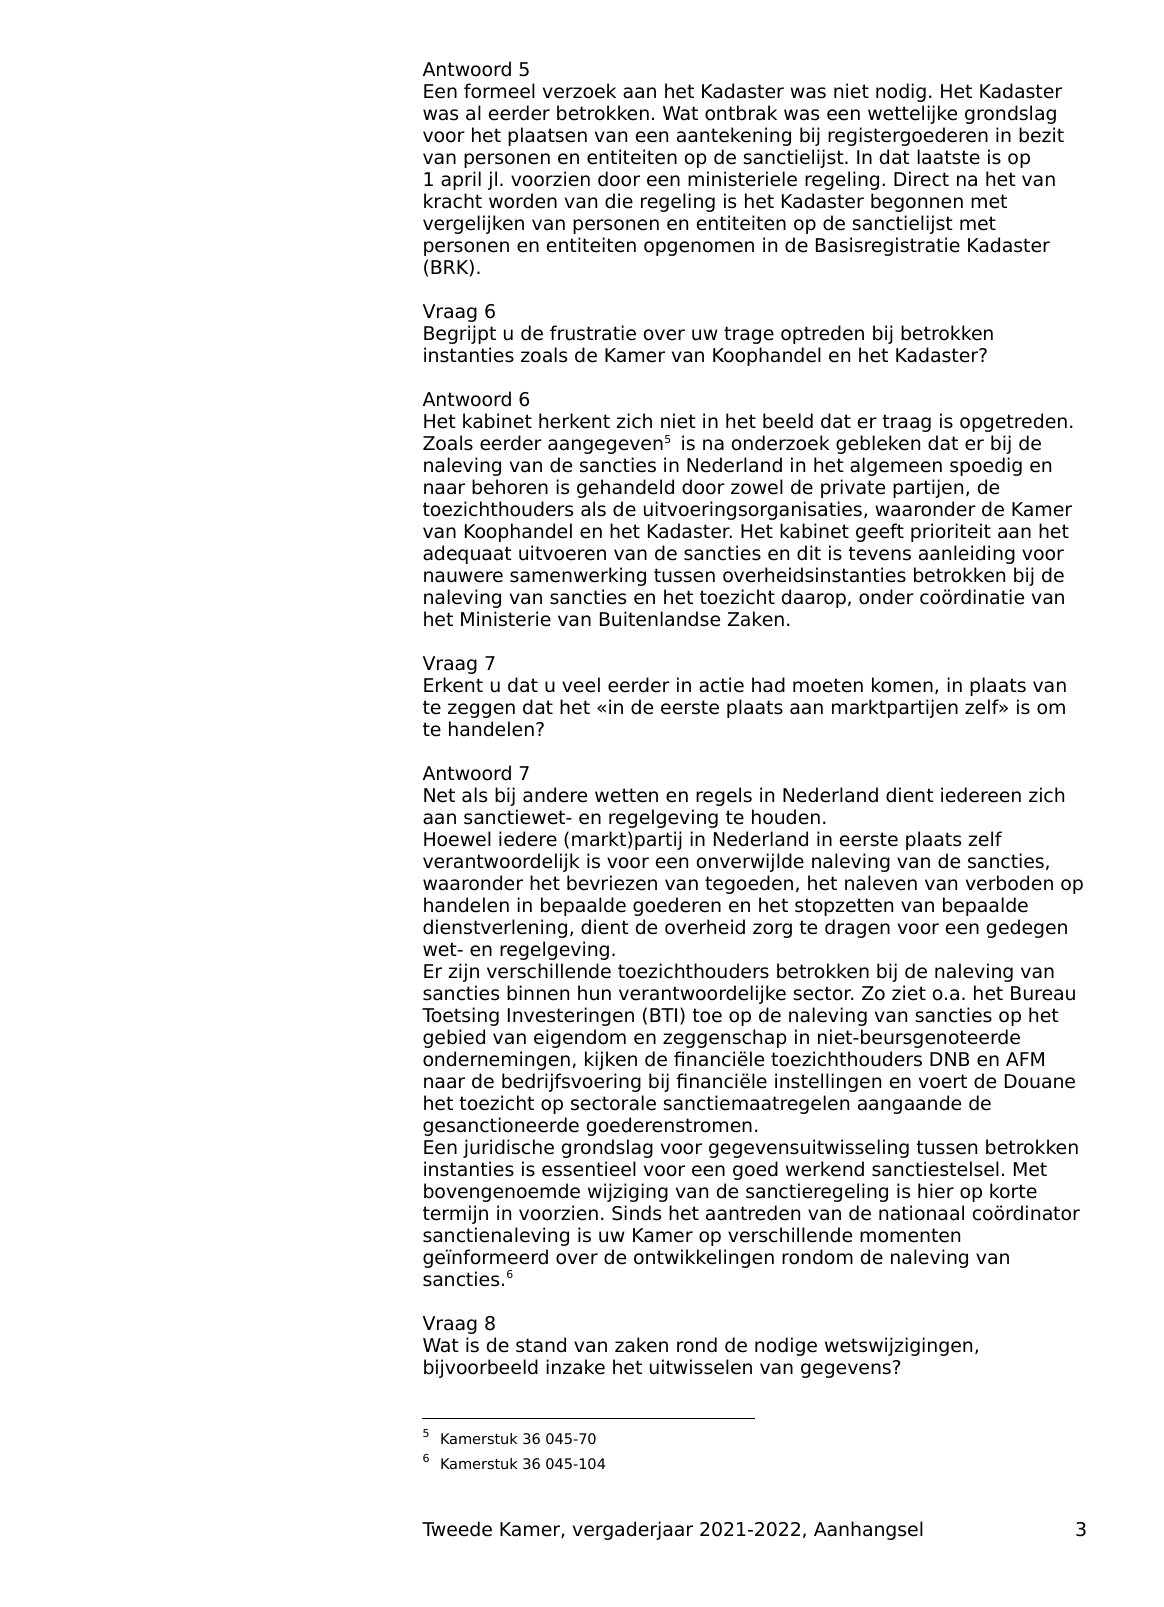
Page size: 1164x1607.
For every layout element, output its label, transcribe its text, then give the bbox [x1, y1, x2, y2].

text Vraag 7 [422, 653, 1087, 675]
text Een formeel verzoek aan het Kadaster was niet nodig. Het Kadaster was al eerder betrokken. Wat ontbrak was een wettelijke grondslag voor het plaatsen van een aantekening bij registergoederen in bezit van personen en entiteiten op de sanctielijst. In dat laatste is op 1 april jl. voorzien door een ministeriele regeling. Direct na het van kracht worden van die regeling is het Kadaster begonnen met vergelijken van personen en entiteiten op de sanctielijst met personen en entiteiten opgenomen in de Basisregistratie Kadaster (BRK). [422, 81, 1087, 279]
text Er zijn verschillende toezichthouders betrokken bij de naleving van sancties binnen hun verantwoordelijke sector. Zo ziet o.a. het Bureau Toetsing Investeringen (BTI) toe op de naleving van sancties op het gebied van eigendom en zeggenschap in niet-beursgenoteerde ondernemingen, kijken de financiële toezichthouders DNB en AFM naar de bedrijfsvoering bij financiële instellingen en voert de Douane het toezicht op sectorale sanctiemaatregelen aangaande de gesanctioneerde goederenstromen. [422, 961, 1087, 1137]
text Wat is de stand van zaken rond de nodige wetswijzigingen, bijvoorbeeld inzake het uitwisselen van gegevens? [422, 1335, 1087, 1379]
text Vraag 8 [422, 1313, 1087, 1335]
text Het kabinet herkent zich niet in het beeld dat er traag is opgetreden. Zoals eerder aangegeven is na onderzoek gebleken dat er bij de naleving van de sancties in Nederland in het algemeen spoedig en naar behoren is gehandeld door zowel de private partijen, de toezichthouders als de uitvoeringsorganisaties, waaronder de Kamer van Koophandel en het Kadaster. Het kabinet geeft prioriteit aan het adequaat uitvoeren van de sancties en dit is tevens aanleiding voor nauwere samenwerking tussen overheidsinstanties betrokken bij de naleving van sancties en het toezicht daarop, onder coördinatie van het Ministerie van Buitenlandse Zaken. [422, 411, 1087, 631]
text Begrijpt u de frustratie over uw trage optreden bij betrokken instanties zoals de Kamer van Koophandel en het Kadaster? [422, 323, 1087, 367]
text Erkent u dat u veel eerder in actie had moeten komen, in plaats van te zeggen dat het «in de eerste plaats aan marktpartijen zelf» is om te handelen? [422, 675, 1087, 741]
text Vraag 6 [422, 301, 1087, 323]
text Een juridische grondslag voor gegevensuitwisseling tussen betrokken instanties is essentieel voor een goed werkend sanctiestelsel. Met bovengenoemde wijziging van de sanctieregeling is hier op korte termijn in voorzien. Sinds het aantreden van de nationaal coördinator sanctienaleving is uw Kamer op verschillende momenten geïnformeerd over de ontwikkelingen rondom de naleving van sancties. [422, 1137, 1087, 1291]
text Antwoord 7 [422, 763, 1087, 785]
text Kamerstuk 36 045-104 [422, 1452, 1087, 1474]
text Net als bij andere wetten en regels in Nederland dient iedereen zich aan sanctiewet- en regelgeving te houden. [422, 785, 1087, 829]
text Antwoord 5 [422, 59, 1087, 81]
text Kamerstuk 36 045-70 [422, 1427, 1087, 1449]
text Hoewel iedere (markt)partij in Nederland in eerste plaats zelf verantwoordelijk is voor een onverwijlde naleving van de sancties, waaronder het bevriezen van tegoeden, het naleven van verboden op handelen in bepaalde goederen en het stopzetten van bepaalde dienstverlening, dient de overheid zorg te dragen voor een gedegen wet- en regelgeving. [422, 829, 1087, 961]
text Antwoord 6 [422, 389, 1087, 411]
